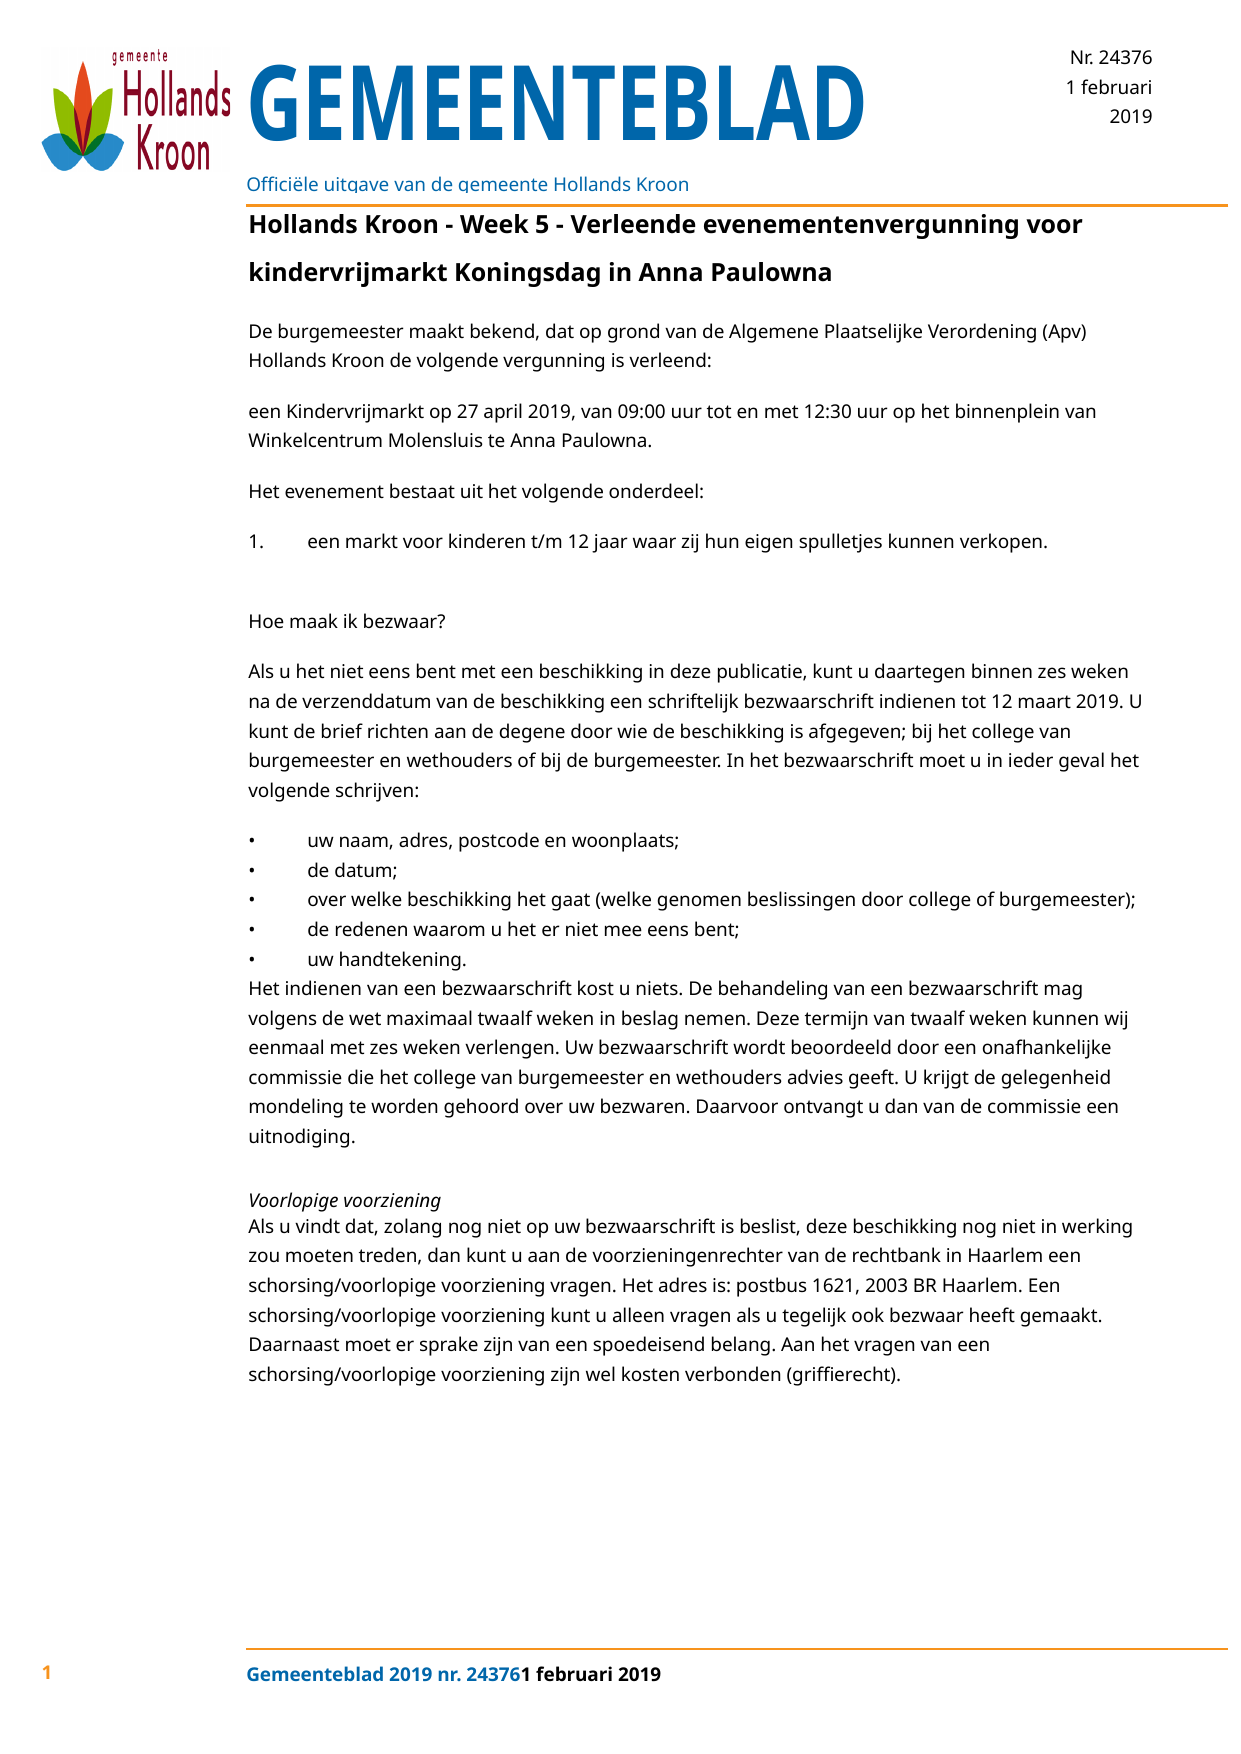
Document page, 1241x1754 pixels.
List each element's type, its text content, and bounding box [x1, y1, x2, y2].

text Voorlopige voorziening [248, 1187, 1152, 1213]
list een markt voor kinderen t/m 12 jaar waar zij hun eigen spulletjes kunnen verkopen. [248, 528, 1152, 554]
list uw naam, adres, postcode en woonplaats; [248, 827, 1152, 853]
list over welke beschikking het gaat (welke genomen beslissingen door college of burgemeester); [248, 887, 1152, 912]
text Hoe maak ik bezwaar? [248, 608, 1152, 634]
list uw handtekening. [248, 946, 1152, 972]
list de datum; [248, 857, 1152, 883]
list de redenen waarom u het er niet mee eens bent; [248, 916, 1152, 942]
picture [41, 47, 231, 172]
text een Kindervrijmarkt op 27 april 2019, van 09:00 uur tot en met 12:30 uur op het binnenplein van Winkelcentrum Molensluis te Anna Paulowna. [248, 398, 1152, 453]
text Het indienen van een bezwaarschrift kost u niets. De behandeling van een bezwaarschrift mag volgens de wet maximaal twaalf weken in beslag nemen. Deze termijn van twaalf weken kunnen wij eenmaal met zes weken verlengen. Uw bezwaarschrift wordt beoordeeld door een onafhankelijke commissie die het college van burgemeester en wethouders advies geeft. U krijgt de gelegenheid mondeling te worden gehoord over uw bezwaren. Daarvoor ontvangt u dan van de commissie een uitnodiging. [248, 975, 1152, 1149]
text Als u vindt dat, zolang nog niet op uw bezwaarschrift is beslist, deze beschikking nog niet in werking zou moeten treden, dan kunt u aan de voorzieningenrechter van de rechtbank in Haarlem een schorsing/voorlopige voorziening vragen. Het adres is: postbus 1621, 2003 BR Haarlem. Een schorsing/voorlopige voorziening kunt u alleen vragen als u tegelijk ook bezwaar heeft gemaakt. Daarnaast moet er sprake zijn van een spoedeisend belang. Aan het vragen van een schorsing/voorlopige voorziening zijn wel kosten verbonden (griffierecht). [248, 1213, 1152, 1387]
text Als u het niet eens bent met een beschikking in deze publicatie, kunt u daartegen binnen zes weken na de verzenddatum van de beschikking een schriftelijk bezwaarschrift indienen tot 12 maart 2019. U kunt de brief richten aan de degene door wie de beschikking is afgegeven; bij het college van burgemeester en wethouders of bij de burgemeester. In het bezwaarschrift moet u in ieder geval het volgende schrijven: [248, 659, 1152, 803]
text De burgemeester maakt bekend, dat op grond van de Algemene Plaatselijke Verordening (Apv) Hollands Kroon de volgende vergunning is verleend: [248, 318, 1152, 373]
text Het evenement bestaat uit het volgende onderdeel: [248, 478, 1152, 504]
text Hollands Kroon - Week 5 - Verleende evenementenvergunning voor kindervrijmarkt Koningsdag in Anna Paulowna [248, 207, 1152, 288]
